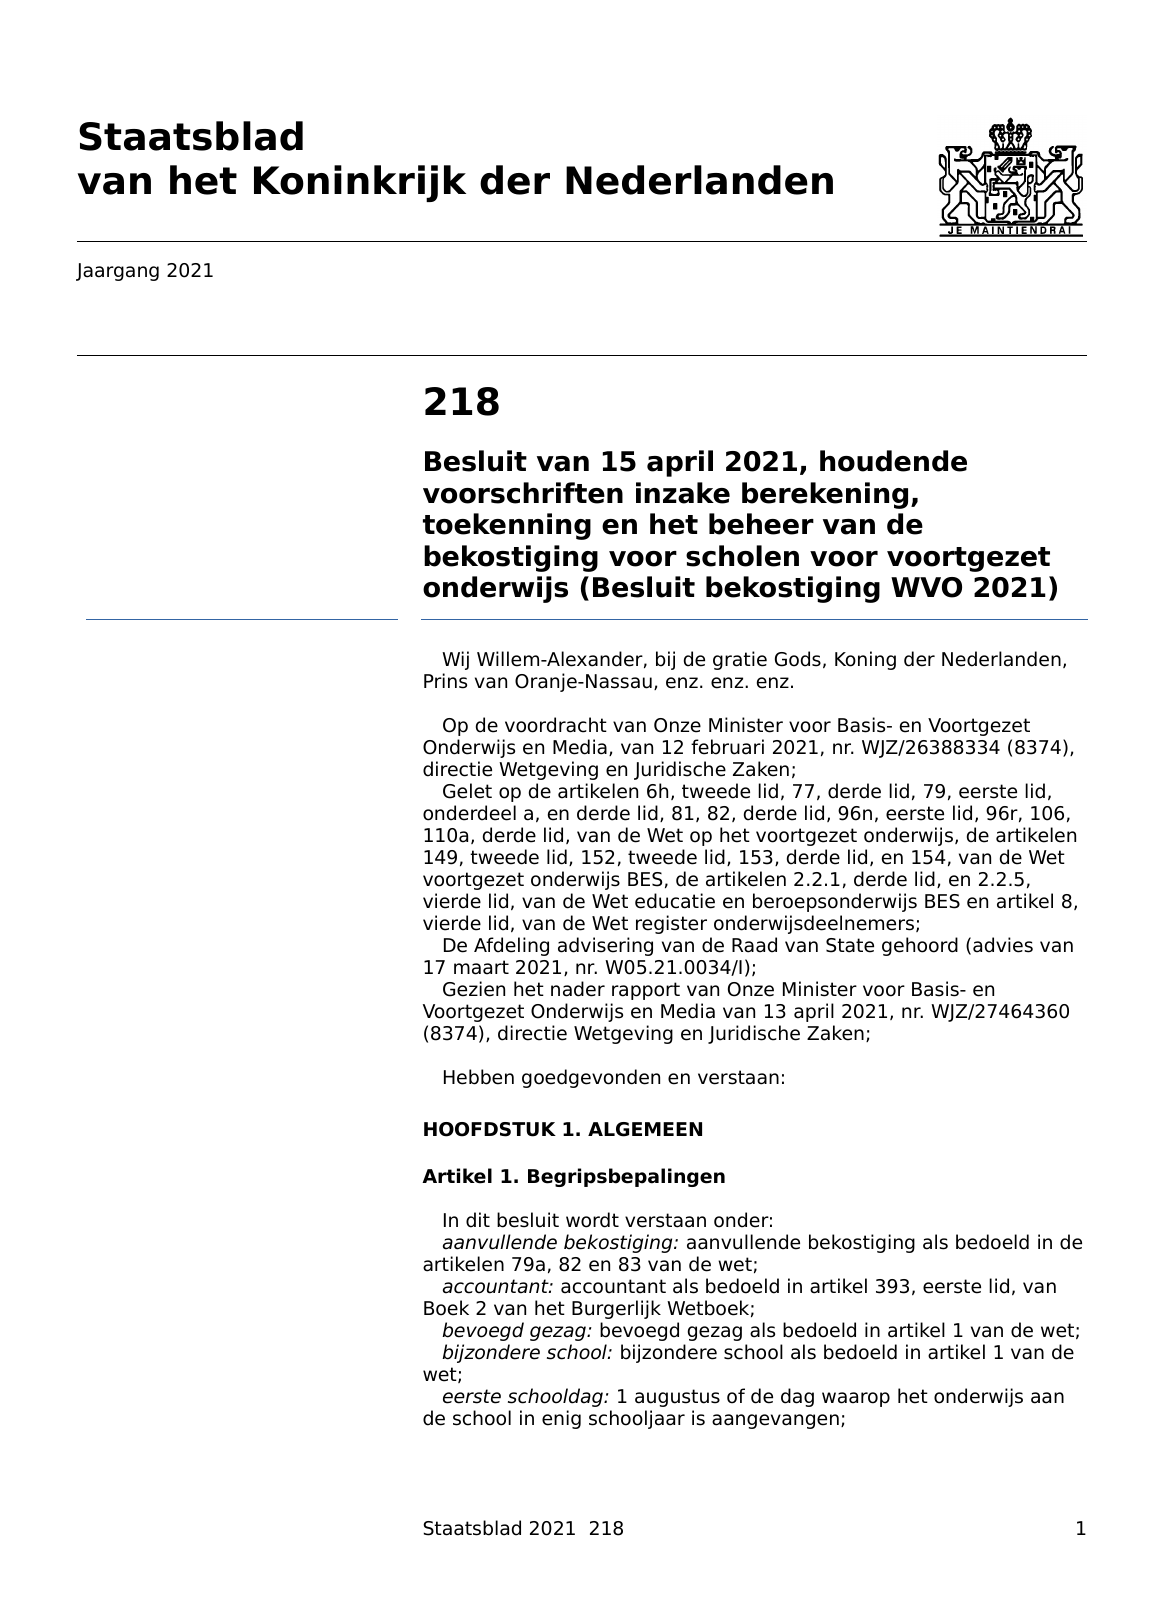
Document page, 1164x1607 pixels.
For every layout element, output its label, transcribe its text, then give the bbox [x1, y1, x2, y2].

text bevoegd gezag: bevoegd gezag als bedoeld in artikel 1 van de wet; [422, 1320, 1087, 1342]
table_cell Jaargang 2021 [77, 242, 1087, 355]
text De Afdeling advisering van de Raad van State gehoord (advies van 17 maart 2021, nr. W05.21.0034/I); [422, 935, 1087, 979]
table_header Staatsblad van het Koninkrijk der Nederlanden [77, 100, 886, 241]
text Gezien het nader rapport van Onze Minister voor Basis- en Voortgezet Onderwijs en Media van 13 april 2021, nr. WJZ/27464360 (8374), directie Wetgeving en Juridische Zaken; [422, 979, 1087, 1044]
text Hebben goedgevonden en verstaan: [422, 1067, 1087, 1089]
text Gelet op de artikelen 6h, tweede lid, 77, derde lid, 79, eerste lid, onderdeel a, en derde lid, 81, 82, derde lid, 96n, eerste lid, 96r, 106, 110a, derde lid, van de Wet op het voortgezet onderwijs, de artikelen 149, tweede lid, 152, tweede lid, 153, derde lid, en 154, van de Wet voortgezet onderwijs BES, de artikelen 2.2.1, derde lid, en 2.2.5, vierde lid, van de Wet educatie en beroepsonderwijs BES en artikel 8, vierde lid, van de Wet register onderwijsdeelnemers; [422, 781, 1087, 935]
text Op de voordracht van Onze Minister voor Basis- en Voortgezet Onderwijs en Media, van 12 februari 2021, nr. WJZ/26388334 (8374), directie Wetgeving en Juridische Zaken; [422, 715, 1087, 781]
text aanvullende bekostiging: aanvullende bekostiging als bedoeld in de artikelen 79a, 82 en 83 van de wet; [422, 1232, 1087, 1276]
subtitle HOOFDSTUK 1. ALGEMEEN [422, 1119, 1087, 1141]
text Wij Willem-Alexander, bij de gratie Gods, Koning der Nederlanden, Prins van Oranje-Nassau, enz. enz. enz. [422, 649, 1087, 693]
table_header [886, 100, 1087, 241]
text accountant: accountant als bedoeld in artikel 393, eerste lid, van Boek 2 van het Burgerlijk Wetboek; [422, 1276, 1087, 1320]
text In dit besluit wordt verstaan onder: [422, 1210, 1087, 1232]
subtitle Artikel 1. Begripsbepalingen [422, 1166, 1087, 1188]
text eerste schooldag: 1 augustus of de dag waarop het onderwijs aan de school in enig schooljaar is aangevangen; [422, 1386, 1087, 1430]
subtitle 218 [422, 381, 1087, 424]
picture [936, 115, 1087, 240]
text bijzondere school: bijzondere school als bedoeld in artikel 1 van de wet; [422, 1342, 1087, 1386]
text Besluit van 15 april 2021, houdende voorschriften inzake berekening, toekenning en het beheer van de bekostiging voor scholen voor voortgezet onderwijs (Besluit bekostiging WVO 2021) [422, 447, 1087, 604]
